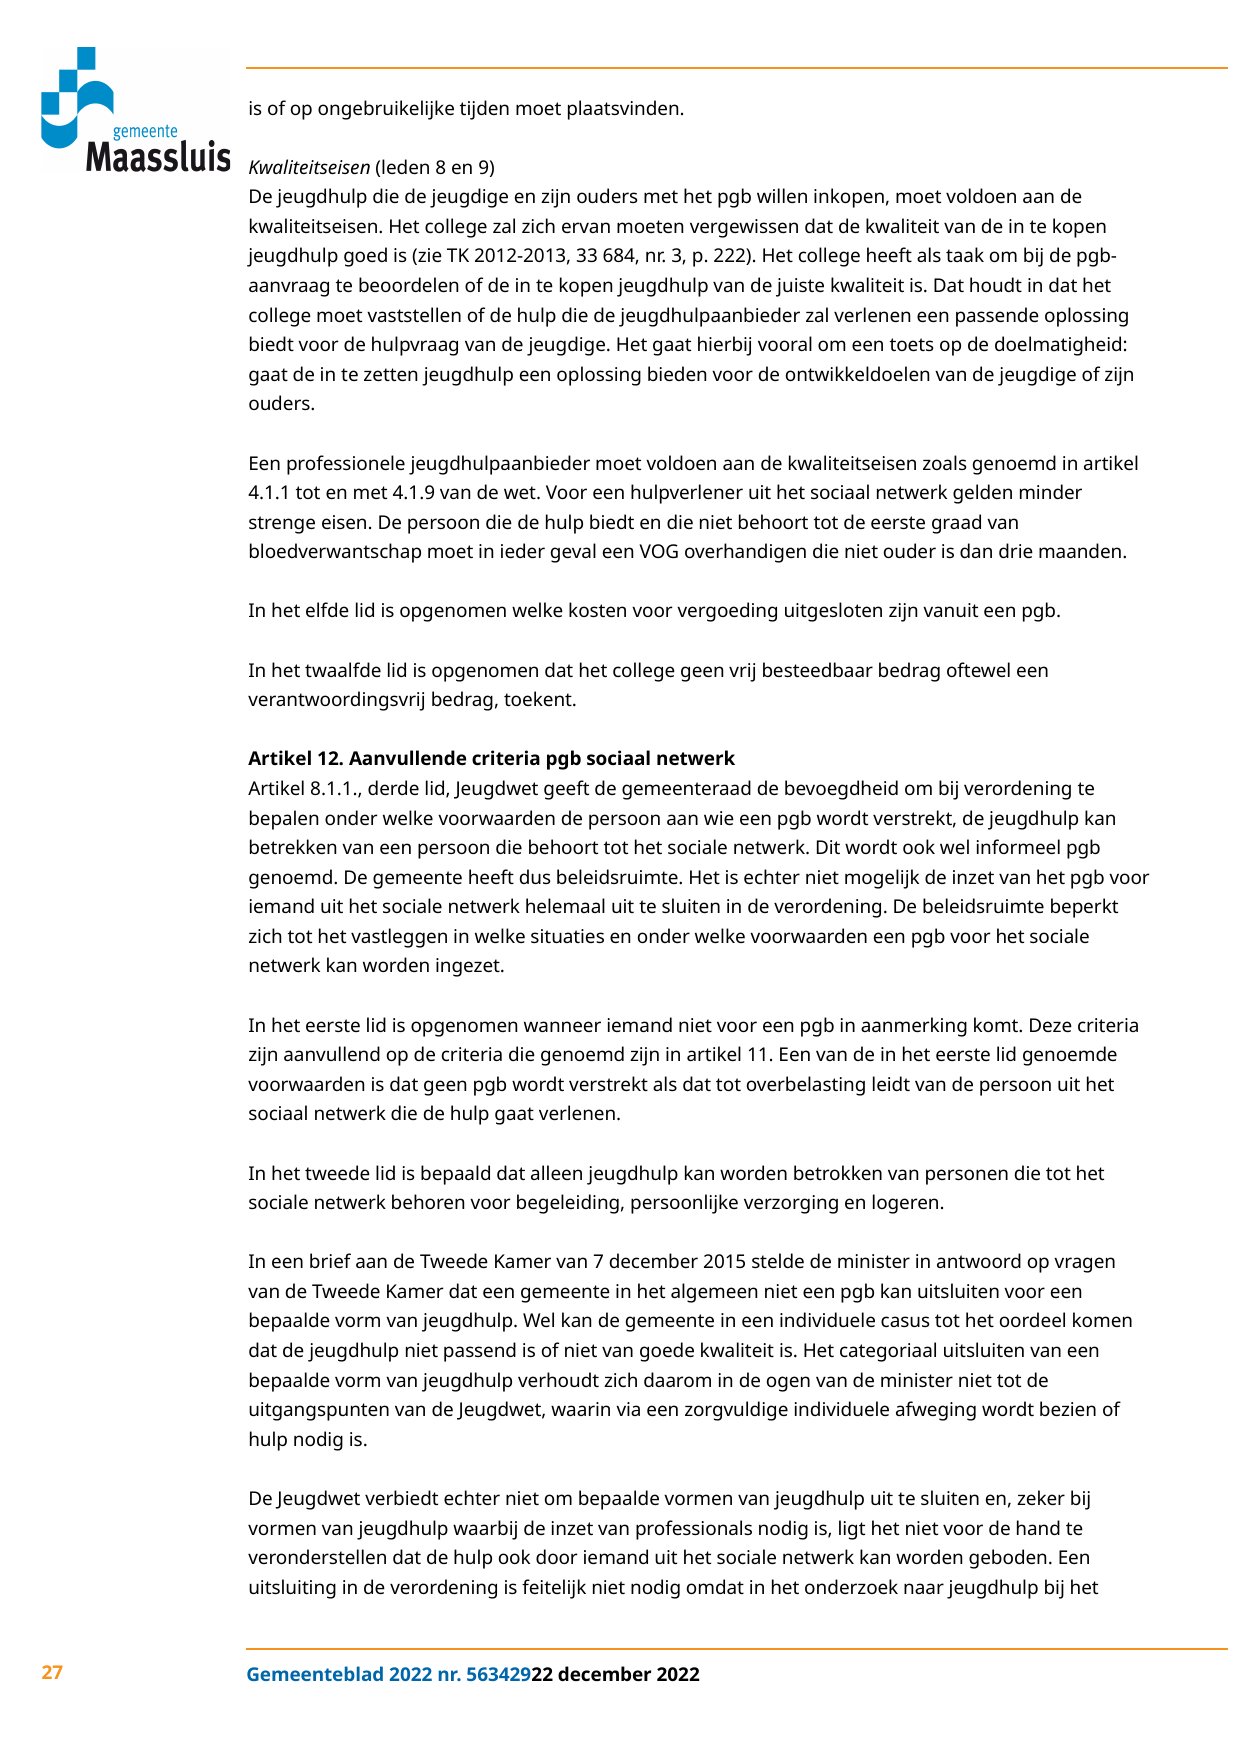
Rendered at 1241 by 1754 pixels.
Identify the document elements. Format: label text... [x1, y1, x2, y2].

text In een brief aan de Tweede Kamer van 7 december 2015 stelde de minister in antwoord op vragen van de Tweede Kamer dat een gemeente in het algemeen niet een pgb kan uitsluiten voor een bepaalde vorm van jeugdhulp. Wel kan de gemeente in een individuele casus tot het oordeel komen dat de jeugdhulp niet passend is of niet van goede kwaliteit is. Het categoriaal uitsluiten van een bepaalde vorm van jeugdhulp verhoudt zich daarom in de ogen van de minister niet tot de uitgangspunten van de Jeugdwet, waarin via een zorgvuldige individuele afweging wordt bezien of hulp nodig is. [248, 1248, 1152, 1452]
text In het tweede lid is bepaald dat alleen jeugdhulp kan worden betrokken van personen die tot het sociale netwerk behoren voor begeleiding, persoonlijke verzorging en logeren. [248, 1160, 1152, 1215]
text Een professionele jeugdhulpaanbieder moet voldoen aan de kwaliteitseisen zoals genoemd in artikel 4.1.1 tot en met 4.1.9 van de wet. Voor een hulpverlener uit het sociaal netwerk gelden minder strenge eisen. De persoon die de hulp biedt en die niet behoort tot de eerste graad van bloedverwantschap moet in ieder geval een VOG overhandigen die niet ouder is dan drie maanden. [248, 450, 1152, 564]
picture [41, 47, 77, 92]
text Kwaliteitseisen (leden 8 en 9) [248, 154, 1152, 180]
text Artikel 8.1.1., derde lid, Jeugdwet geeft de gemeenteraad de bevoegdheid om bij verordening te bepalen onder welke voorwaarden de persoon aan wie een pgb wordt verstrekt, de jeugdhulp kan betrekken van een persoon die behoort tot het sociale netwerk. Dit wordt ook wel informeel pgb genoemd. De gemeente heeft dus beleidsruimte. Het is echter niet mogelijk de inzet van het pgb voor iemand uit het sociale netwerk helemaal uit te sluiten in de verordening. De beleidsruimte beperkt zich tot het vastleggen in welke situaties en onder welke voorwaarden een pgb voor het sociale netwerk kan worden ingezet. [248, 775, 1152, 978]
picture [41, 47, 231, 172]
text De jeugdhulp die de jeugdige en zijn ouders met het pgb willen inkopen, moet voldoen aan de kwaliteitseisen. Het college zal zich ervan moeten vergewissen dat de kwaliteit van de in te kopen jeugdhulp goed is (zie TK 2012-2013, 33 684, nr. 3, p. 222). Het college heeft als taak om bij de pgb-aanvraag te beoordelen of de in te kopen jeugdhulp van de juiste kwaliteit is. Dat houdt in dat het college moet vaststellen of de hulp die de jeugdhulpaanbieder zal verlenen een passende oplossing biedt voor de hulpvraag van de jeugdige. Het gaat hierbij vooral om een toets op de doelmatigheid: gaat de in te zetten jeugdhulp een oplossing bieden voor de ontwikkeldoelen van de jeugdige of zijn ouders. [248, 183, 1152, 416]
text In het elfde lid is opgenomen welke kosten voor vergoeding uitgesloten zijn vanuit een pgb. [248, 598, 1152, 623]
text In het twaalfde lid is opgenomen dat het college geen vrij besteedbaar bedrag oftewel een verantwoordingsvrij bedrag, toekent. [248, 657, 1152, 712]
text Artikel 12. Aanvullende criteria pgb sociaal netwerk [248, 746, 1152, 771]
text In het eerste lid is opgenomen wanneer iemand niet voor een pgb in aanmerking komt. Deze criteria zijn aanvullend op de criteria die genoemd zijn in artikel 11. Een van de in het eerste lid genoemde voorwaarden is dat geen pgb wordt verstrekt als dat tot overbelasting leidt van de persoon uit het sociaal netwerk die de hulp gaat verlenen. [248, 1012, 1152, 1126]
text De Jeugdwet verbiedt echter niet om bepaalde vormen van jeugdhulp uit te sluiten en, zeker bij vormen van jeugdhulp waarbij de inzet van professionals nodig is, ligt het niet voor de hand te veronderstellen dat de hulp ook door iemand uit het sociale netwerk kan worden geboden. Een uitsluiting in de verordening is feitelijk niet nodig omdat in het onderzoek naar jeugdhulp bij het [248, 1485, 1152, 1600]
text is of op ongebruikelijke tijden moet plaatsvinden. [248, 95, 1152, 121]
